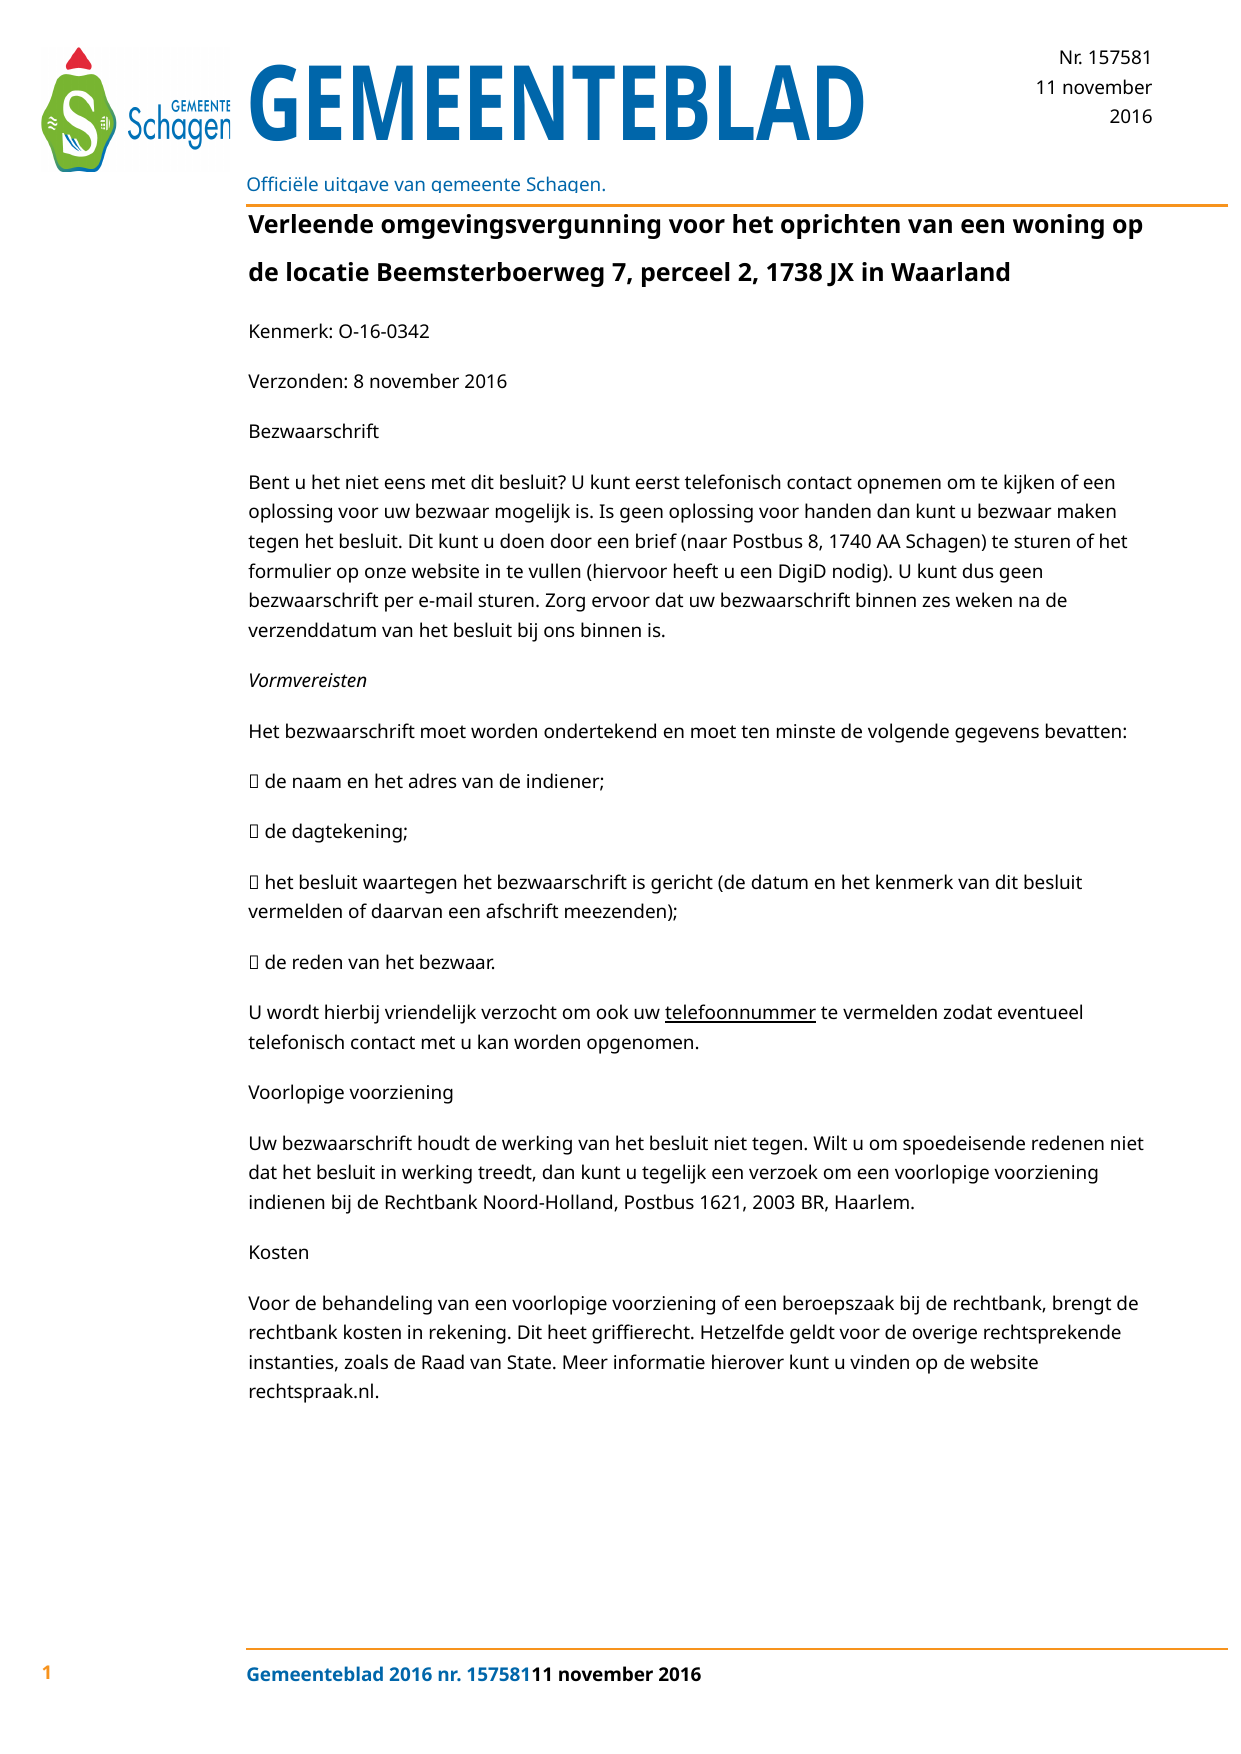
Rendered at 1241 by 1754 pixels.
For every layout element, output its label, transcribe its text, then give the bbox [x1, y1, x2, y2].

text Kosten [248, 1239, 1152, 1265]
text Verzonden: 8 november 2016 [248, 368, 1152, 394]
text Voor de behandeling van een voorlopige voorziening of een beroepszaak bij de rechtbank, brengt de rechtbank kosten in rekening. Dit heet griffierecht. Hetzelfde geldt voor de overige rechtsprekende instanties, zoals de Raad van State. Meer informatie hierover kunt u vinden op de website rechtspraak.nl. [248, 1290, 1152, 1404]
text Het bezwaarschrift moet worden ondertekend en moet ten minste de volgende gegevens bevatten: [248, 718, 1152, 744]
text Vormvereisten [248, 667, 1152, 693]
text  de dagtekening; [248, 819, 1152, 844]
text  het besluit waartegen het bezwaarschrift is gericht (de datum en het kenmerk van dit besluit vermelden of daarvan een afschrift meezenden); [248, 869, 1152, 924]
picture [41, 47, 231, 172]
text Verleende omgevingsvergunning voor het oprichten van een woning op de locatie Beemsterboerweg 7, perceel 2, 1738 JX in Waarland [248, 207, 1152, 288]
text Bezwaarschrift [248, 419, 1152, 444]
text U wordt hierbij vriendelijk verzocht om ook uw telefoonnummer te vermelden zodat eventueel telefonisch contact met u kan worden opgenomen. [248, 999, 1152, 1055]
text  de naam en het adres van de indiener; [248, 768, 1152, 794]
text  de reden van het bezwaar. [248, 949, 1152, 975]
text Uw bezwaarschrift houdt de werking van het besluit niet tegen. Wilt u om spoedeisende redenen niet dat het besluit in werking treedt, dan kunt u tegelijk een verzoek om een voorlopige voorziening indienen bij de Rechtbank Noord-Holland, Postbus 1621, 2003 BR, Haarlem. [248, 1130, 1152, 1215]
text Voorlopige voorziening [248, 1079, 1152, 1105]
text Kenmerk: O-16-0342 [248, 318, 1152, 344]
text Bent u het niet eens met dit besluit? U kunt eerst telefonisch contact opnemen om te kijken of een oplossing voor uw bezwaar mogelijk is. Is geen oplossing voor handen dan kunt u bezwaar maken tegen het besluit. Dit kunt u doen door een brief (naar Postbus 8, 1740 AA Schagen) te sturen of het formulier op onze website in te vullen (hiervoor heeft u een DigiD nodig). U kunt dus geen bezwaarschrift per e-mail sturen. Zorg ervoor dat uw bezwaarschrift binnen zes weken na de verzenddatum van het besluit bij ons binnen is. [248, 469, 1152, 643]
